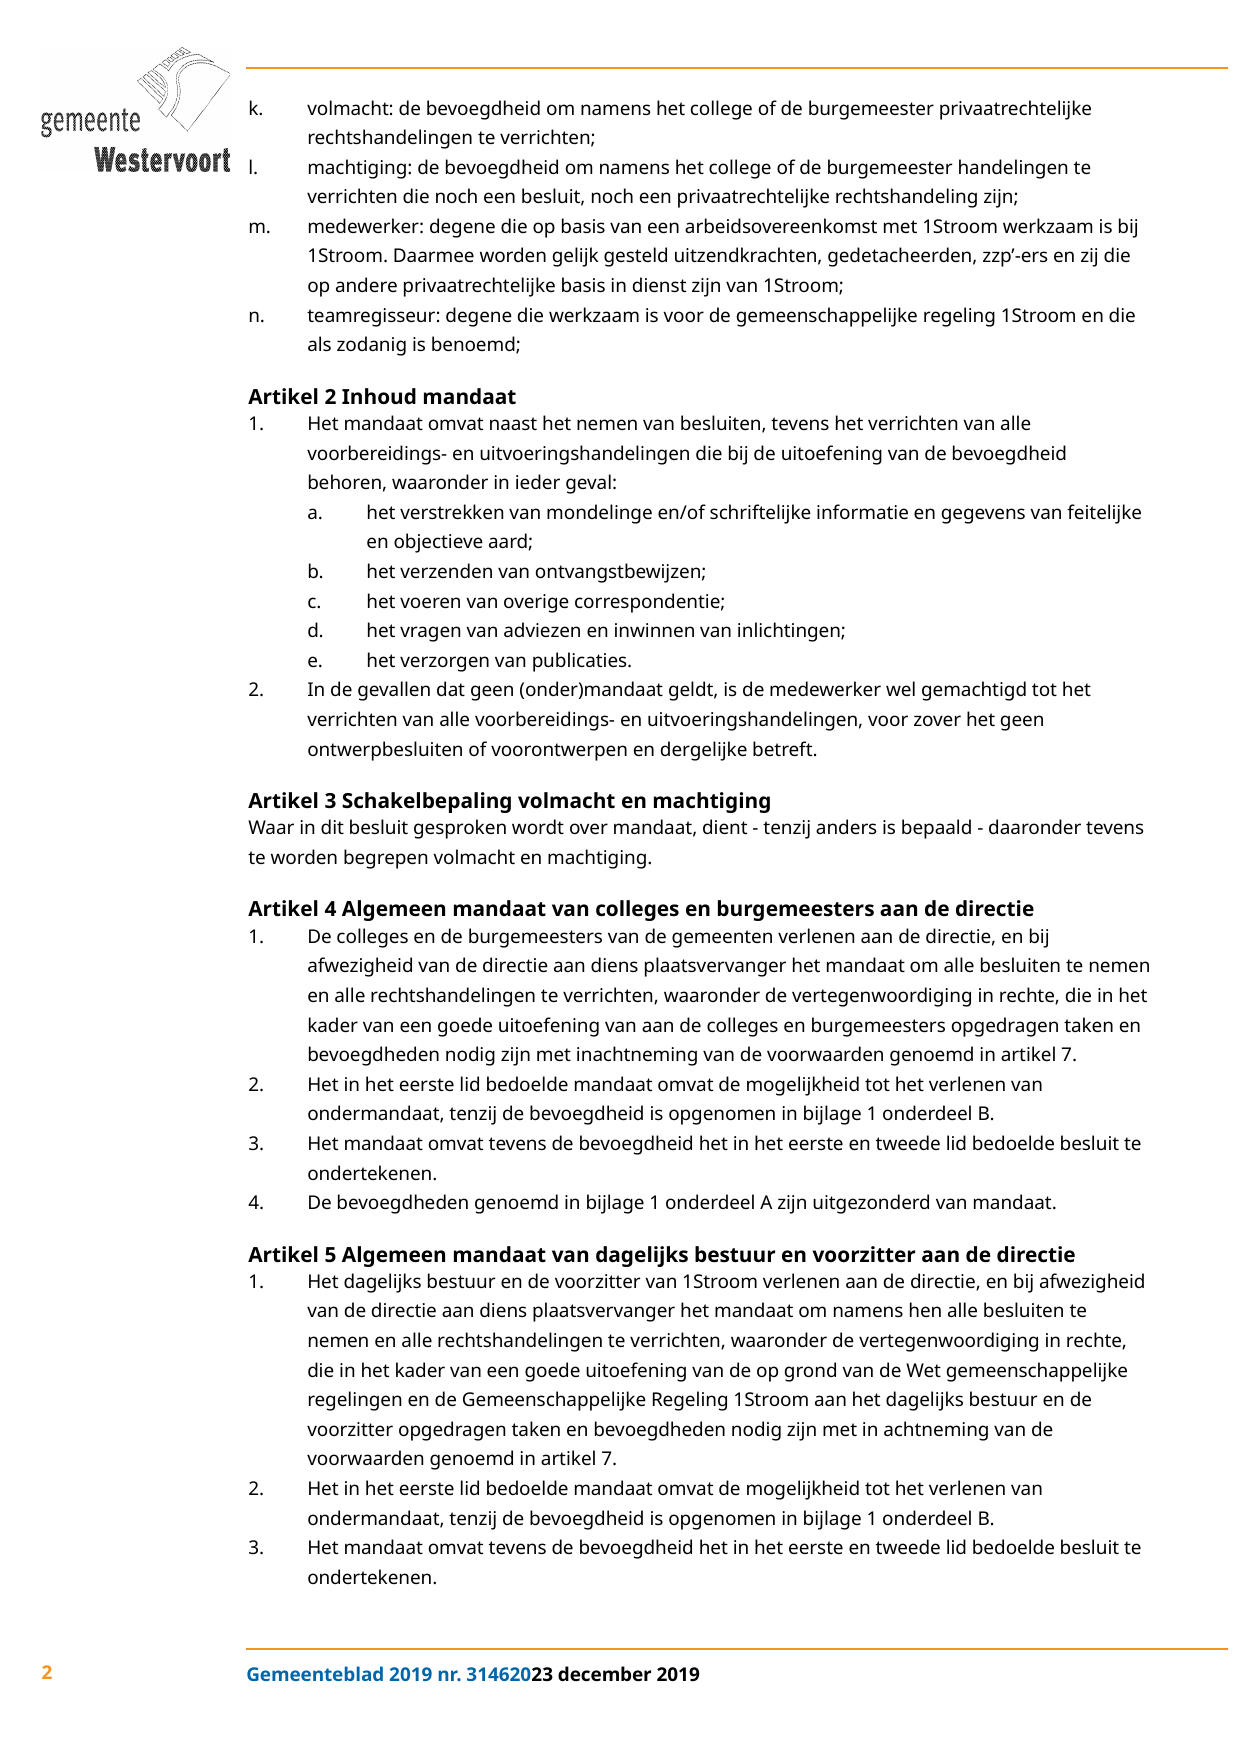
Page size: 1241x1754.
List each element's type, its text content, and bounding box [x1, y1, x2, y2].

text Artikel 3 Schakelbepaling volmacht en machtiging [248, 786, 1152, 814]
list het vragen van adviezen en inwinnen van inlichtingen; [307, 617, 1152, 643]
list Het mandaat omvat tevens de bevoegdheid het in het eerste en tweede lid bedoelde besluit te ondertekenen. [248, 1130, 1152, 1185]
list het verzorgen van publicaties. [307, 647, 1152, 673]
text Artikel 5 Algemeen mandaat van dagelijks bestuur en voorzitter aan de directie [248, 1240, 1152, 1268]
list het verstrekken van mondelinge en/of schriftelijke informatie en gegevens van feitelijke en objectieve aard; [307, 499, 1152, 554]
list De bevoegdheden genoemd in bijlage 1 onderdeel A zijn uitgezonderd van mandaat. [248, 1189, 1152, 1215]
list machtiging: de bevoegdheid om namens het college of de burgemeester handelingen te verrichten die noch een besluit, noch een privaatrechtelijke rechtshandeling zijn; [248, 154, 1152, 209]
list volmacht: de bevoegdheid om namens het college of de burgemeester privaatrechtelijke rechtshandelingen te verrichten; [248, 95, 1152, 150]
list Het mandaat omvat naast het nemen van besluiten, tevens het verrichten van alle voorbereidings- en uitvoeringshandelingen die bij de uitoefening van de bevoegdheid behoren, waaronder in ieder geval: [248, 410, 1152, 495]
text Artikel 2 Inhoud mandaat [248, 382, 1152, 410]
text Artikel 4 Algemeen mandaat van colleges en burgemeesters aan de directie [248, 894, 1152, 923]
list In de gevallen dat geen (onder)mandaat geldt, is de medewerker wel gemachtigd tot het verrichten van alle voorbereidings- en uitvoeringshandelingen, voor zover het geen ontwerpbesluiten of voorontwerpen en dergelijke betreft. [248, 677, 1152, 761]
picture [41, 47, 231, 172]
list Het in het eerste lid bedoelde mandaat omvat de mogelijkheid tot het verlenen van ondermandaat, tenzij de bevoegdheid is opgenomen in bijlage 1 onderdeel B. [248, 1475, 1152, 1531]
list Het dagelijks bestuur en de voorzitter van 1Stroom verlenen aan de directie, en bij afwezigheid van de directie aan diens plaatsvervanger het mandaat om namens hen alle besluiten te nemen en alle rechtshandelingen te verrichten, waaronder de vertegenwoordiging in rechte, die in het kader van een goede uitoefening van de op grond van de Wet gemeenschappelijke regelingen en de Gemeenschappelijke Regeling 1Stroom aan het dagelijks bestuur en de voorzitter opgedragen taken en bevoegdheden nodig zijn met in achtneming van de voorwaarden genoemd in artikel 7. [248, 1268, 1152, 1471]
list het voeren van overige correspondentie; [307, 588, 1152, 613]
list teamregisseur: degene die werkzaam is voor de gemeenschappelijke regeling 1Stroom en die als zodanig is benoemd; [248, 302, 1152, 357]
list De colleges en de burgemeesters van de gemeenten verlenen aan de directie, en bij afwezigheid van de directie aan diens plaatsvervanger het mandaat om alle besluiten te nemen en alle rechtshandelingen te verrichten, waaronder de vertegenwoordiging in rechte, die in het kader van een goede uitoefening van aan de colleges en burgemeesters opgedragen taken en bevoegdheden nodig zijn met inachtneming van de voorwaarden genoemd in artikel 7. [248, 923, 1152, 1067]
text Waar in dit besluit gesproken wordt over mandaat, dient - tenzij anders is bepaald - daaronder tevens te worden begrepen volmacht en machtiging. [248, 814, 1152, 870]
list medewerker: degene die op basis van een arbeidsovereenkomst met 1Stroom werkzaam is bij 1Stroom. Daarmee worden gelijk gesteld uitzendkrachten, gedetacheerden, zzp’-ers en zij die op andere privaatrechtelijke basis in dienst zijn van 1Stroom; [248, 213, 1152, 298]
list Het mandaat omvat tevens de bevoegdheid het in het eerste en tweede lid bedoelde besluit te ondertekenen. [248, 1534, 1152, 1590]
list Het in het eerste lid bedoelde mandaat omvat de mogelijkheid tot het verlenen van ondermandaat, tenzij de bevoegdheid is opgenomen in bijlage 1 onderdeel B. [248, 1071, 1152, 1126]
list het verzenden van ontvangstbewijzen; [307, 558, 1152, 584]
